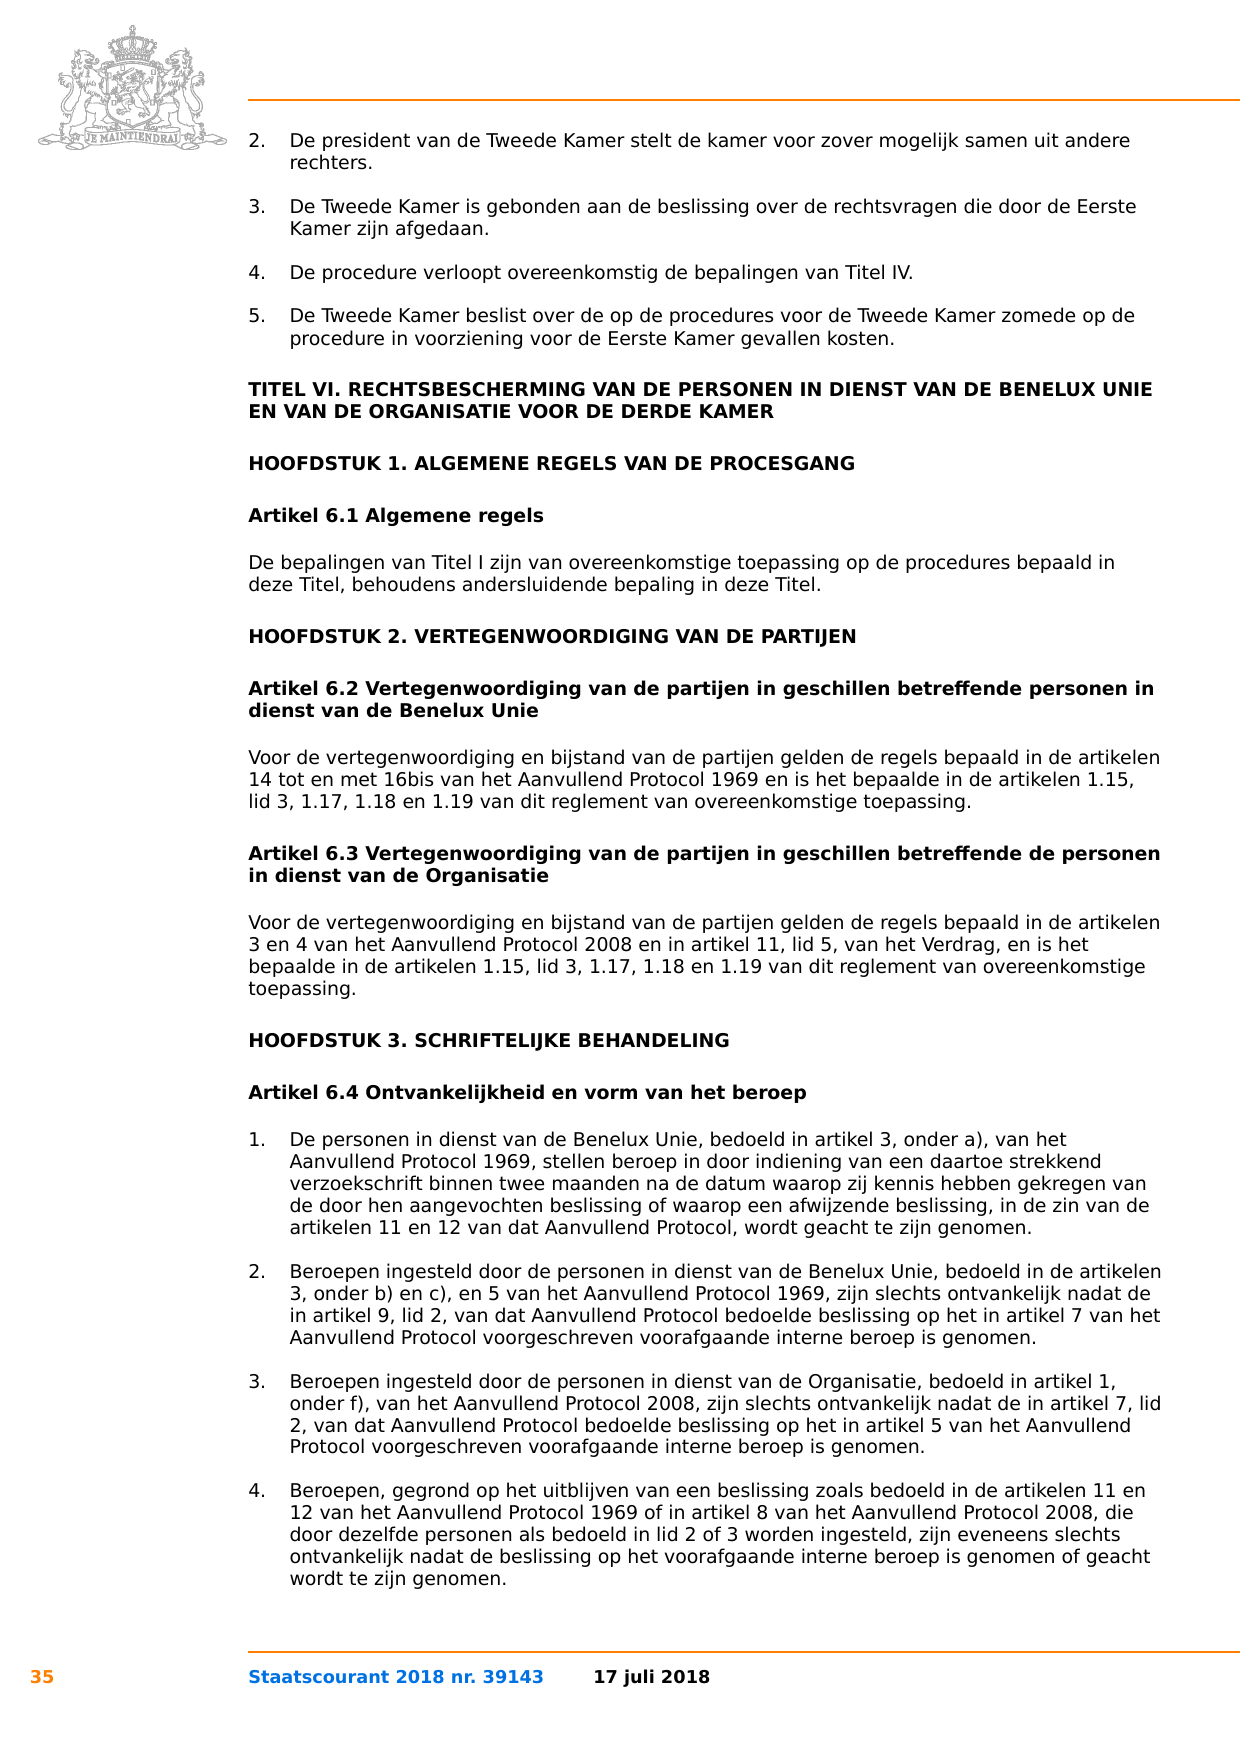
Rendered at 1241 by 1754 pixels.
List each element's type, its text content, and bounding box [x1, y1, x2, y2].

subtitle Artikel 6.4 Ontvankelijkheid en vorm van het beroep [248, 1082, 1163, 1104]
picture [38, 25, 227, 150]
text Voor de vertegenwoordiging en bijstand van de partijen gelden de regels bepaald in de artikelen 14 tot en met 16bis van het Aanvullend Protocol 1969 en is het bepaalde in de artikelen 1.15, lid 3, 1.17, 1.18 en 1.19 van dit reglement van overeenkomstige toepassing. [248, 747, 1163, 813]
subtitle HOOFDSTUK 2. VERTEGENWOORDIGING VAN DE PARTIJEN [248, 626, 1163, 648]
text 4. Beroepen, gegrond op het uitblijven van een beslissing zoals bedoeld in de artikelen 11 en 12 van het Aanvullend Protocol 1969 of in artikel 8 van het Aanvullend Protocol 2008, die door dezelfde personen als bedoeld in lid 2 of 3 worden ingesteld, zijn eveneens slechts ontvankelijk nadat de beslissing op het voorafgaande interne beroep is genomen of geacht wordt te zijn genomen. [248, 1480, 1163, 1590]
subtitle Artikel 6.1 Algemene regels [248, 505, 1163, 527]
text 3. Beroepen ingesteld door de personen in dienst van de Organisatie, bedoeld in artikel 1, onder f), van het Aanvullend Protocol 2008, zijn slechts ontvankelijk nadat de in artikel 7, lid 2, van dat Aanvullend Protocol bedoelde beslissing op het in artikel 5 van het Aanvullend Protocol voorgeschreven voorafgaande interne beroep is genomen. [248, 1371, 1163, 1458]
subtitle HOOFDSTUK 3. SCHRIFTELIJKE BEHANDELING [248, 1030, 1163, 1052]
text Voor de vertegenwoordiging en bijstand van de partijen gelden de regels bepaald in de artikelen 3 en 4 van het Aanvullend Protocol 2008 en in artikel 11, lid 5, van het Verdrag, en is het bepaalde in de artikelen 1.15, lid 3, 1.17, 1.18 en 1.19 van dit reglement van overeenkomstige toepassing. [248, 912, 1163, 1000]
subtitle Artikel 6.2 Vertegenwoordiging van de partijen in geschillen betreffende personen in dienst van de Benelux Unie [248, 678, 1163, 722]
subtitle Artikel 6.3 Vertegenwoordiging van de partijen in geschillen betreffende de personen in dienst van de Organisatie [248, 843, 1163, 887]
text De bepalingen van Titel I zijn van overeenkomstige toepassing op de procedures bepaald in deze Titel, behoudens andersluidende bepaling in deze Titel. [248, 552, 1163, 596]
subtitle HOOFDSTUK 1. ALGEMENE REGELS VAN DE PROCESGANG [248, 453, 1163, 475]
text 4. De procedure verloopt overeenkomstig de bepalingen van Titel IV. [248, 262, 1163, 283]
text 3. De Tweede Kamer is gebonden aan de beslissing over de rechtsvragen die door de Eerste Kamer zijn afgedaan. [248, 196, 1163, 240]
text 2. Beroepen ingesteld door de personen in dienst van de Benelux Unie, bedoeld in de artikelen 3, onder b) en c), en 5 van het Aanvullend Protocol 1969, zijn slechts ontvankelijk nadat de in artikel 9, lid 2, van dat Aanvullend Protocol bedoelde beslissing op het in artikel 7 van het Aanvullend Protocol voorgeschreven voorafgaande interne beroep is genomen. [248, 1261, 1163, 1349]
text 1. De personen in dienst van de Benelux Unie, bedoeld in artikel 3, onder a), van het Aanvullend Protocol 1969, stellen beroep in door indiening van een daartoe strekkend verzoekschrift binnen twee maanden na de datum waarop zij kennis hebben gekregen van de door hen aangevochten beslissing of waarop een afwijzende beslissing, in de zin van de artikelen 11 en 12 van dat Aanvullend Protocol, wordt geacht te zijn genomen. [248, 1129, 1163, 1239]
subtitle TITEL VI. RECHTSBESCHERMING VAN DE PERSONEN IN DIENST VAN DE BENELUX UNIE EN VAN DE ORGANISATIE VOOR DE DERDE KAMER [248, 379, 1163, 423]
text 2. De president van de Tweede Kamer stelt de kamer voor zover mogelijk samen uit andere rechters. [248, 130, 1163, 174]
text 5. De Tweede Kamer beslist over de op de procedures voor de Tweede Kamer zomede op de procedure in voorziening voor de Eerste Kamer gevallen kosten. [248, 305, 1163, 349]
